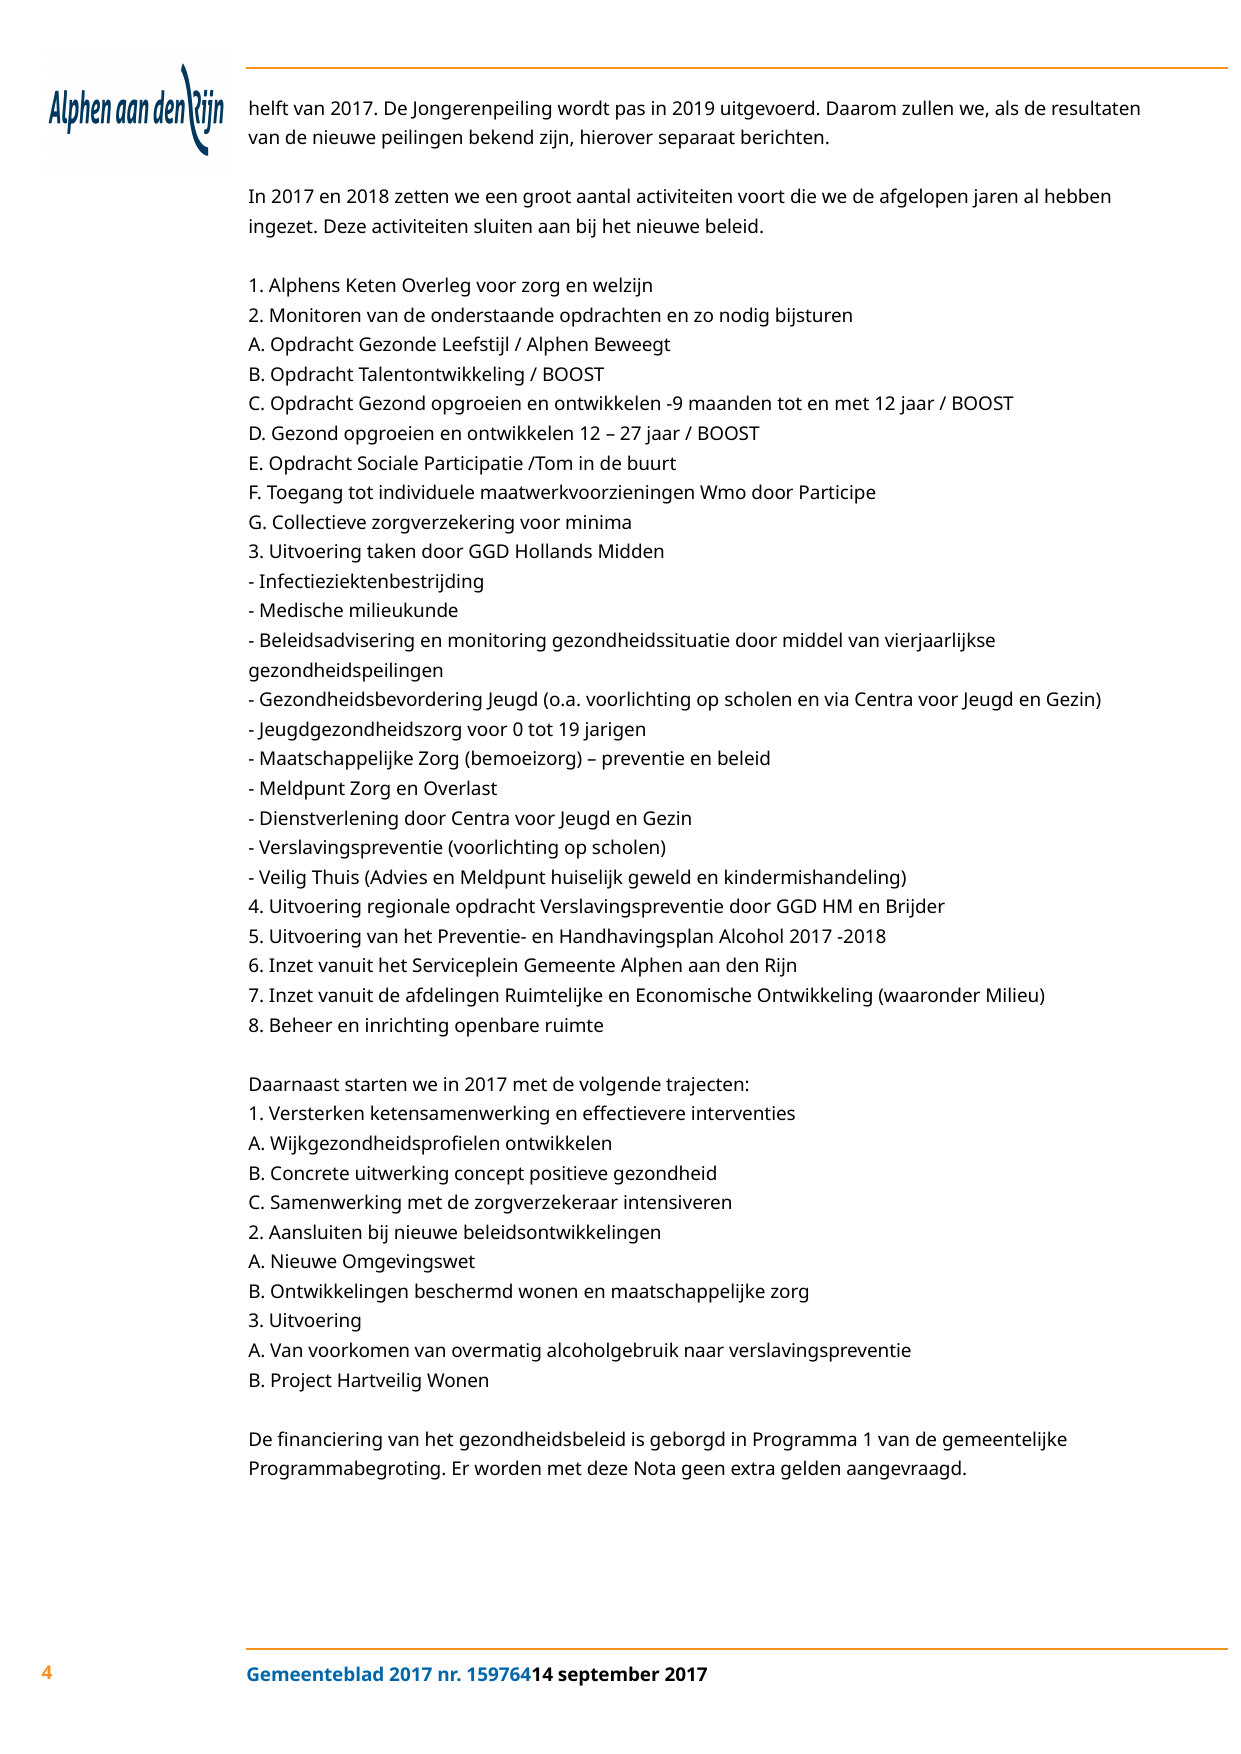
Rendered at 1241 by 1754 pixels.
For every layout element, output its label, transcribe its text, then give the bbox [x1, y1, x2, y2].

text - Dienstverlening door Centra voor Jeugd en Gezin [248, 805, 1152, 831]
text 4. Uitvoering regionale opdracht Verslavingspreventie door GGD HM en Brijder [248, 893, 1152, 919]
text A. Wijkgezondheidsprofielen ontwikkelen [248, 1130, 1152, 1156]
text - Beleidsadvisering en monitoring gezondheidssituatie door middel van vierjaarlijkse gezondheidspeilingen [248, 627, 1152, 683]
text 2. Aansluiten bij nieuwe beleidsontwikkelingen [248, 1219, 1152, 1245]
text - Veilig Thuis (Advies en Meldpunt huiselijk geweld en kindermishandeling) [248, 864, 1152, 890]
text In 2017 en 2018 zetten we een groot aantal activiteiten voort die we de afgelopen jaren al hebben ingezet. Deze activiteiten sluiten aan bij het nieuwe beleid. [248, 183, 1152, 239]
text C. Samenwerking met de zorgverzekeraar intensiveren [248, 1189, 1152, 1215]
text - Medische milieukunde [248, 598, 1152, 623]
text Daarnaast starten we in 2017 met de volgende trajecten: [248, 1071, 1152, 1097]
text - Maatschappelijke Zorg (bemoeizorg) – preventie en beleid [248, 746, 1152, 771]
text E. Opdracht Sociale Participatie /Tom in de buurt [248, 450, 1152, 476]
text C. Opdracht Gezond opgroeien en ontwikkelen -9 maanden tot en met 12 jaar / BOOST [248, 391, 1152, 416]
text 3. Uitvoering [248, 1308, 1152, 1333]
text G. Collectieve zorgverzekering voor minima [248, 509, 1152, 535]
text - Gezondheidsbevordering Jeugd (o.a. voorlichting op scholen en via Centra voor Jeugd en Gezin) [248, 686, 1152, 712]
text D. Gezond opgroeien en ontwikkelen 12 – 27 jaar / BOOST [248, 420, 1152, 446]
text 1. Versterken ketensamenwerking en effectievere interventies [248, 1101, 1152, 1126]
text - Infectieziektenbestrijding [248, 568, 1152, 594]
text 5. Uitvoering van het Preventie- en Handhavingsplan Alcohol 2017 -2018 [248, 923, 1152, 949]
picture [41, 47, 231, 172]
text - Meldpunt Zorg en Overlast [248, 775, 1152, 801]
text De financiering van het gezondheidsbeleid is geborgd in Programma 1 van de gemeentelijke Programmabegroting. Er worden met deze Nota geen extra gelden aangevraagd. [248, 1426, 1152, 1481]
text F. Toegang tot individuele maatwerkvoorzieningen Wmo door Participe [248, 479, 1152, 505]
text B. Concrete uitwerking concept positieve gezondheid [248, 1160, 1152, 1186]
text 6. Inzet vanuit het Serviceplein Gemeente Alphen aan den Rijn [248, 953, 1152, 978]
text 1. Alphens Keten Overleg voor zorg en welzijn [248, 272, 1152, 298]
text A. Van voorkomen van overmatig alcoholgebruik naar verslavingspreventie [248, 1337, 1152, 1363]
text - Verslavingspreventie (voorlichting op scholen) [248, 834, 1152, 860]
text 8. Beheer en inrichting openbare ruimte [248, 1012, 1152, 1038]
text helft van 2017. De Jongerenpeiling wordt pas in 2019 uitgevoerd. Daarom zullen we, als de resultaten van de nieuwe peilingen bekend zijn, hierover separaat berichten. [248, 95, 1152, 150]
text A. Nieuwe Omgevingswet [248, 1248, 1152, 1274]
text - Jeugdgezondheidszorg voor 0 tot 19 jarigen [248, 716, 1152, 742]
text 7. Inzet vanuit de afdelingen Ruimtelijke en Economische Ontwikkeling (waaronder Milieu) [248, 982, 1152, 1008]
text A. Opdracht Gezonde Leefstijl / Alphen Beweegt [248, 331, 1152, 357]
text B. Opdracht Talentontwikkeling / BOOST [248, 361, 1152, 387]
text B. Project Hartveilig Wonen [248, 1367, 1152, 1393]
text 3. Uitvoering taken door GGD Hollands Midden [248, 538, 1152, 564]
text B. Ontwikkelingen beschermd wonen en maatschappelijke zorg [248, 1278, 1152, 1304]
text 2. Monitoren van de onderstaande opdrachten en zo nodig bijsturen [248, 302, 1152, 328]
